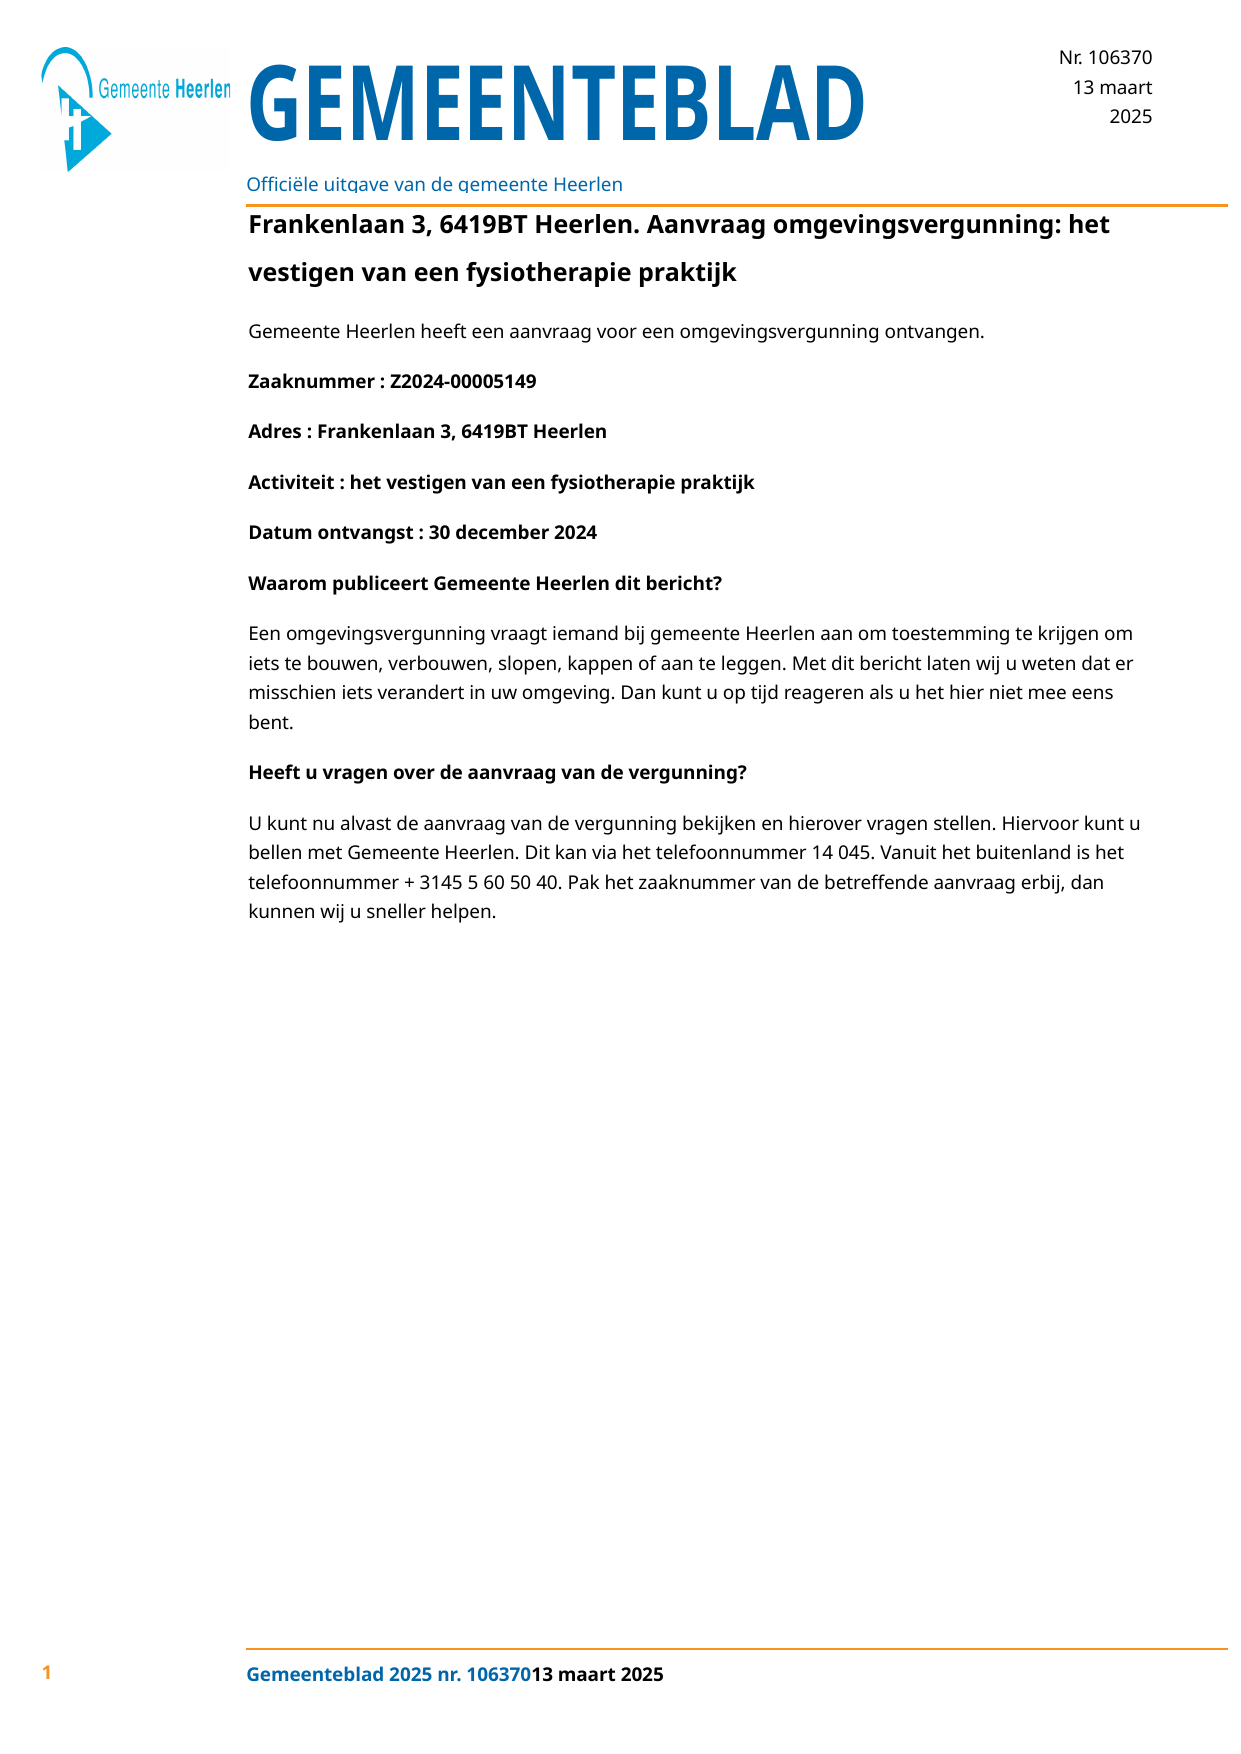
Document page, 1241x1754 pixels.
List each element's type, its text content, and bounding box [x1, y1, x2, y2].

text U kunt nu alvast de aanvraag van de vergunning bekijken en hierover vragen stellen. Hiervoor kunt u bellen met Gemeente Heerlen. Dit kan via het telefoonnummer 14 045. Vanuit het buitenland is het telefoonnummer + 3145 5 60 50 40. Pak het zaaknummer van de betreffende aanvraag erbij, dan kunnen wij u sneller helpen. [248, 810, 1152, 924]
picture [41, 47, 231, 172]
text Adres : Frankenlaan 3, 6419BT Heerlen [248, 419, 1152, 444]
text Zaaknummer : Z2024-00005149 [248, 368, 1152, 394]
text Heeft u vragen over de aanvraag van de vergunning? [248, 759, 1152, 785]
text Waarom publiceert Gemeente Heerlen dit bericht? [248, 570, 1152, 596]
text Een omgevingsvergunning vraagt iemand bij gemeente Heerlen aan om toestemming te krijgen om iets te bouwen, verbouwen, slopen, kappen of aan te leggen. Met dit bericht laten wij u weten dat er misschien iets verandert in uw omgeving. Dan kunt u op tijd reageren als u het hier niet mee eens bent. [248, 620, 1152, 735]
text Frankenlaan 3, 6419BT Heerlen. Aanvraag omgevingsvergunning: het vestigen van een fysiotherapie praktijk [248, 207, 1152, 288]
text Datum ontvangst : 30 december 2024 [248, 519, 1152, 545]
text Gemeente Heerlen heeft een aanvraag voor een omgevingsvergunning ontvangen. [248, 318, 1152, 344]
text Activiteit : het vestigen van een fysiotherapie praktijk [248, 469, 1152, 495]
picture [41, 47, 59, 70]
